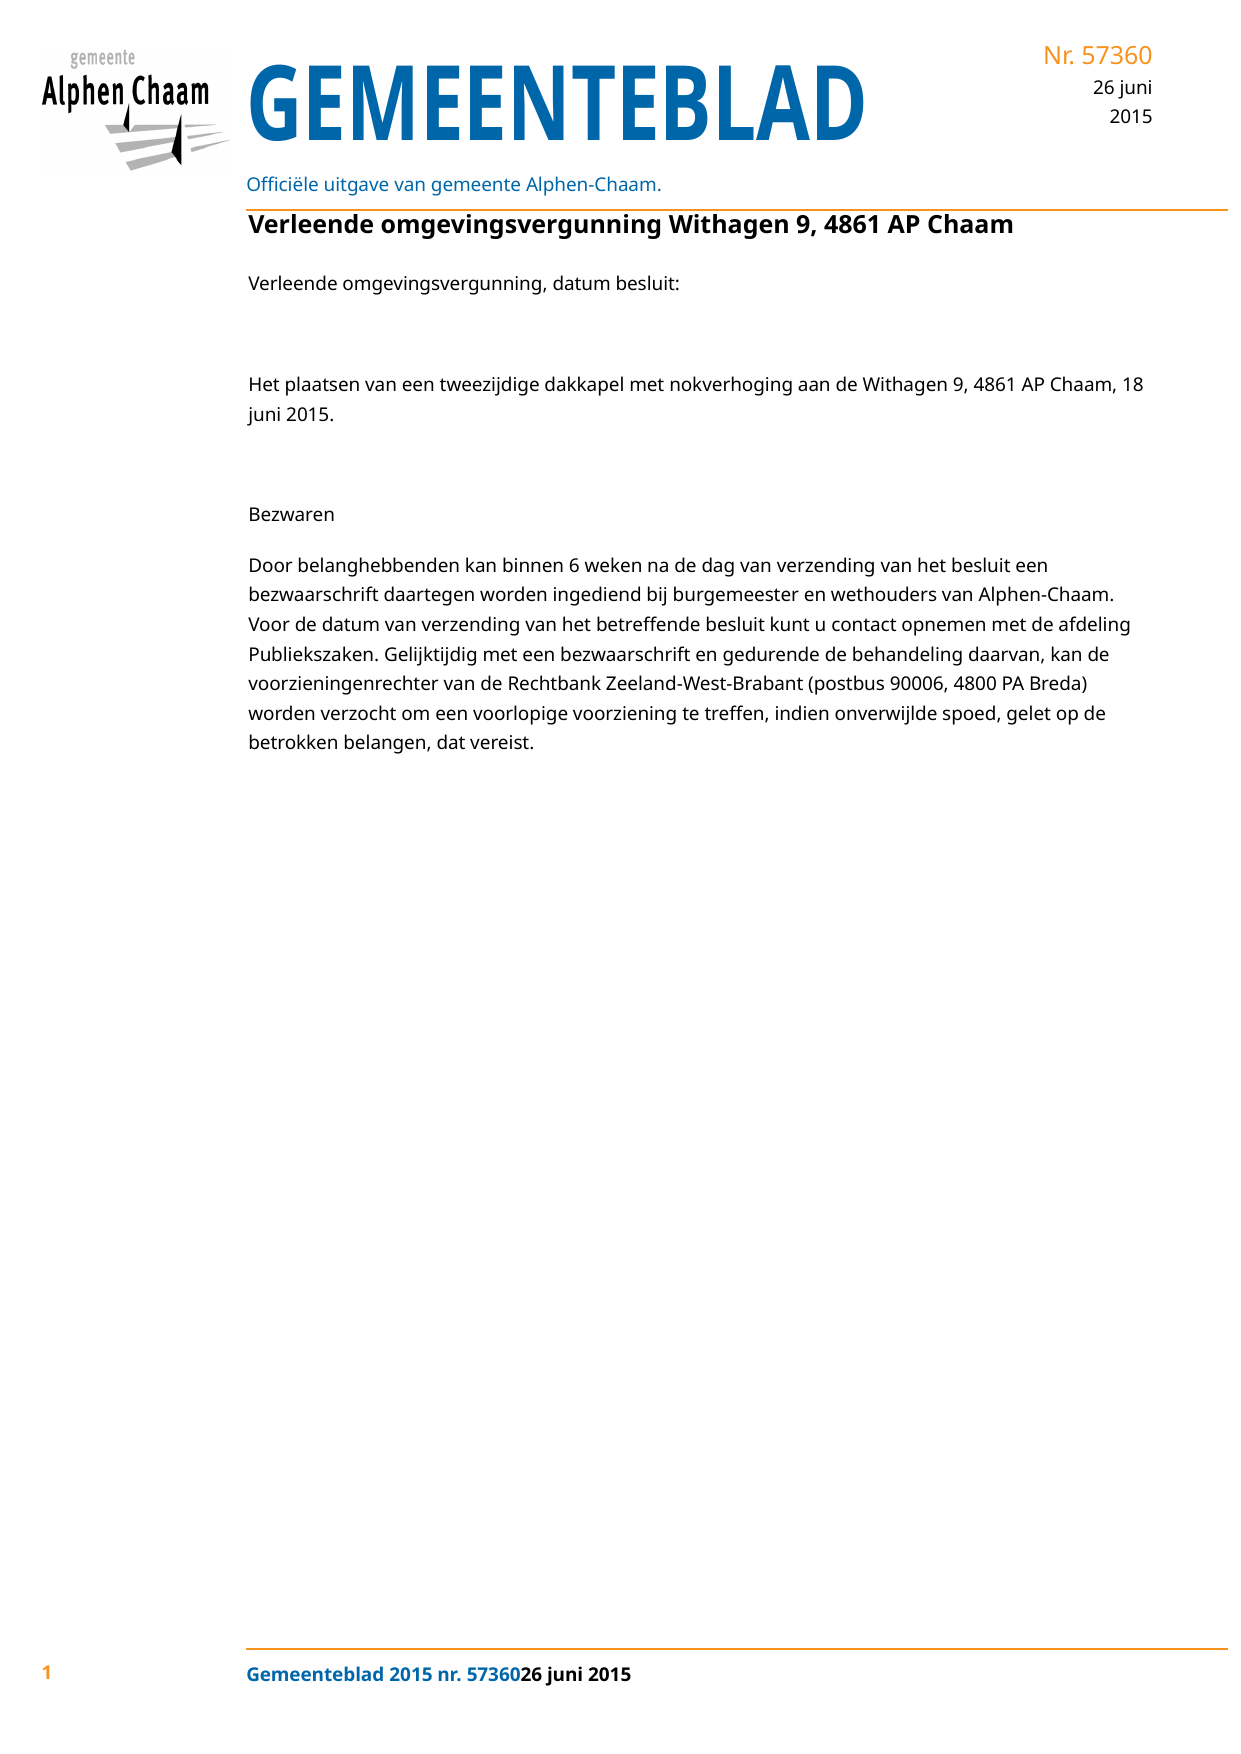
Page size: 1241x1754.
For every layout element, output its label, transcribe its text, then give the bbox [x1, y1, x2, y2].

text Het plaatsen van een tweezijdige dakkapel met nokverhoging aan de Withagen 9, 4861 AP Chaam, 18 juni 2015. [248, 371, 1152, 426]
text Verleende omgevingsvergunning Withagen 9, 4861 AP Chaam [248, 211, 1152, 241]
text Verleende omgevingsvergunning, datum besluit: [248, 270, 1152, 296]
text Door belanghebbenden kan binnen 6 weken na de dag van verzending van het besluit een bezwaarschrift daartegen worden ingediend bij burgemeester en wethouders van Alphen-Chaam. Voor de datum van verzending van het betreffende besluit kunt u contact opnemen met de afdeling Publiekszaken. Gelijktijdig met een bezwaarschrift en gedurende de behandeling daarvan, kan de voorzieningenrechter van de Rechtbank Zeeland-West-Brabant (postbus 90006, 4800 PA Breda) worden verzocht om een voorlopige voorziening te treffen, indien onverwijlde spoed, gelet op de betrokken belangen, dat vereist. [248, 552, 1152, 755]
text Bezwaren [248, 502, 1152, 527]
picture [41, 47, 231, 172]
